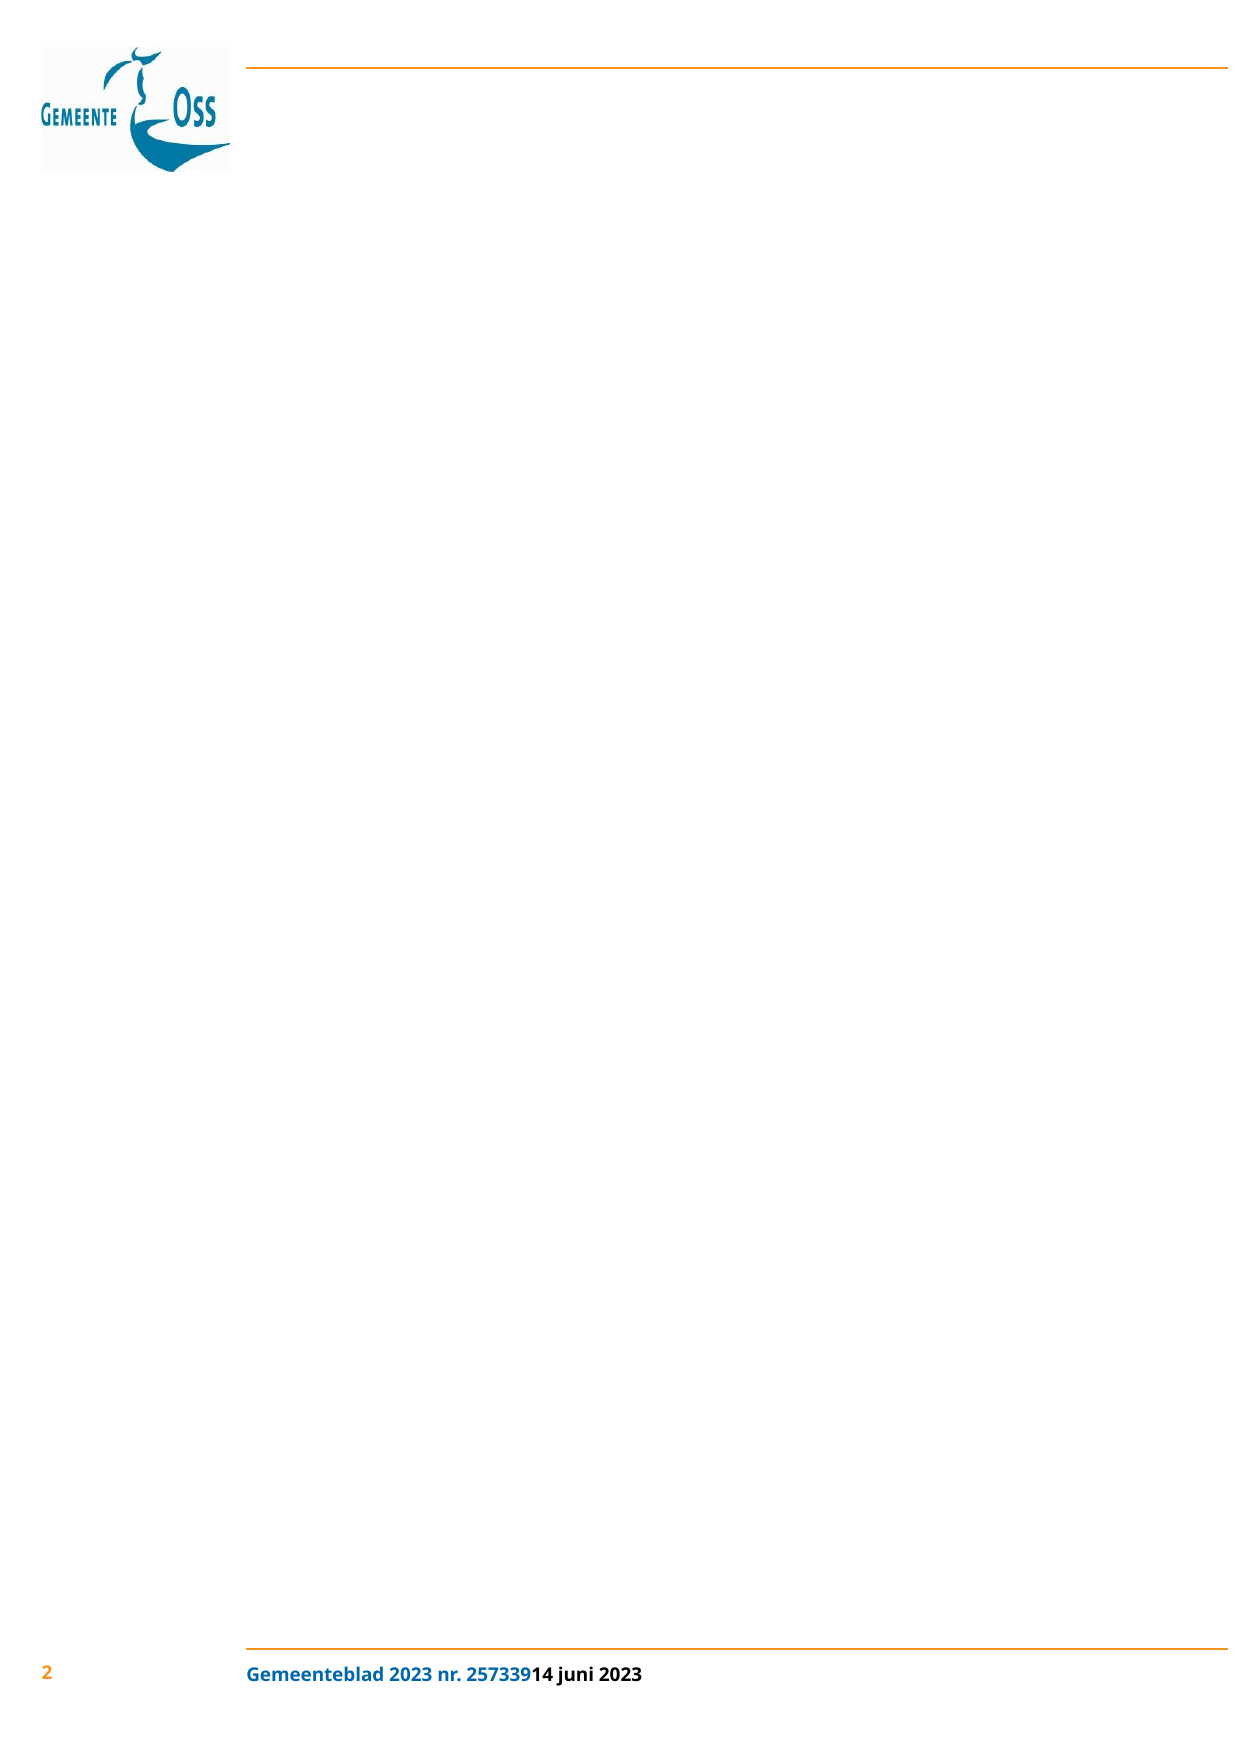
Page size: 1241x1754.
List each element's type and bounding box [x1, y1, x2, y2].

picture [41, 47, 231, 172]
